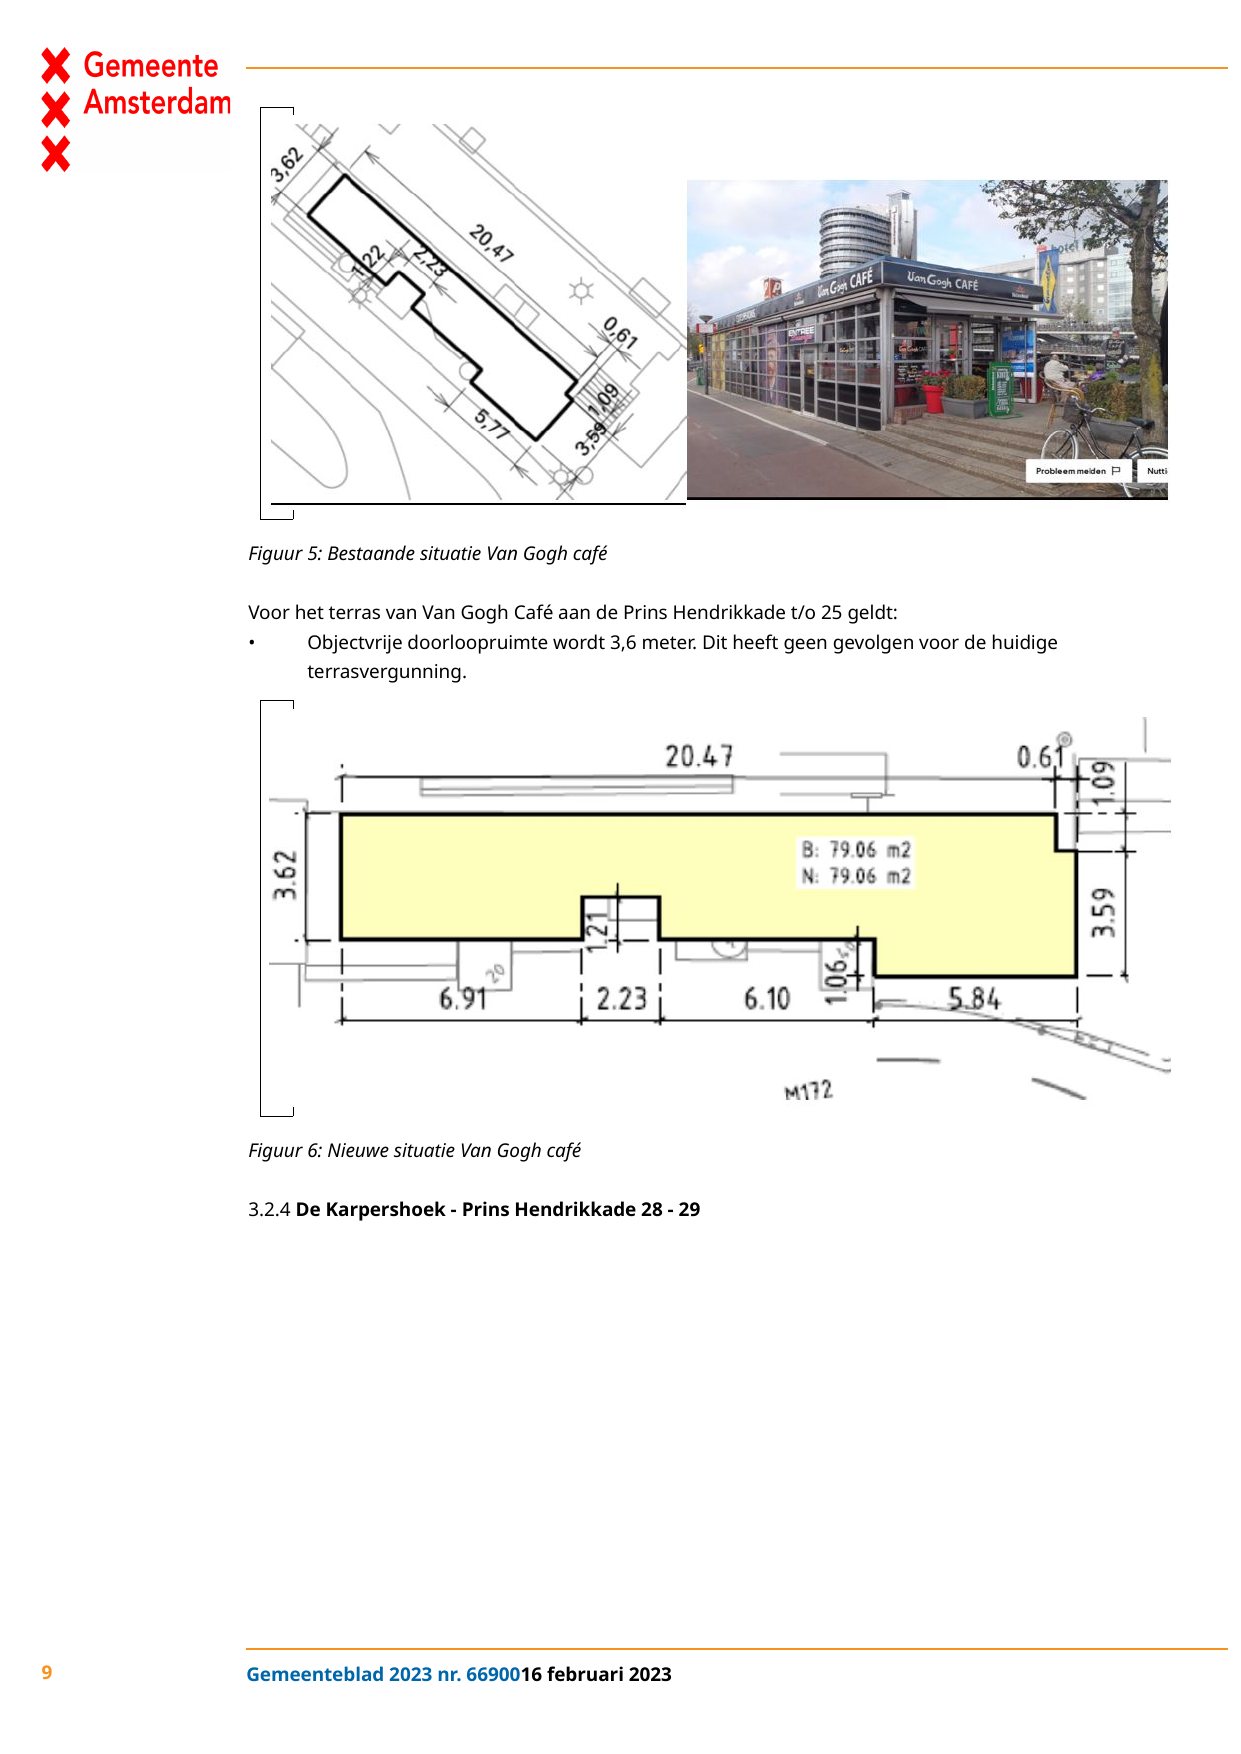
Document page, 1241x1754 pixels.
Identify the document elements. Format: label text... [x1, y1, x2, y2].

list Objectvrije doorloopruimte wordt 3,6 meter. Dit heeft geen gevolgen voor de huidige terrasvergunning. [248, 629, 1152, 684]
picture [268, 115, 1173, 510]
text Figuur 5: Bestaande situatie Van Gogh café [248, 540, 1152, 566]
text 3.2.4 De Karpershoek - Prins Hendrikkade 28 - 29 [248, 1196, 1152, 1222]
picture [41, 47, 231, 172]
text Voor het terras van Van Gogh Café aan de Prins Hendrikkade t/o 25 geldt: [248, 599, 1152, 625]
text Figuur 6: Nieuwe situatie Van Gogh café [248, 1137, 1152, 1163]
picture [268, 709, 1173, 1107]
